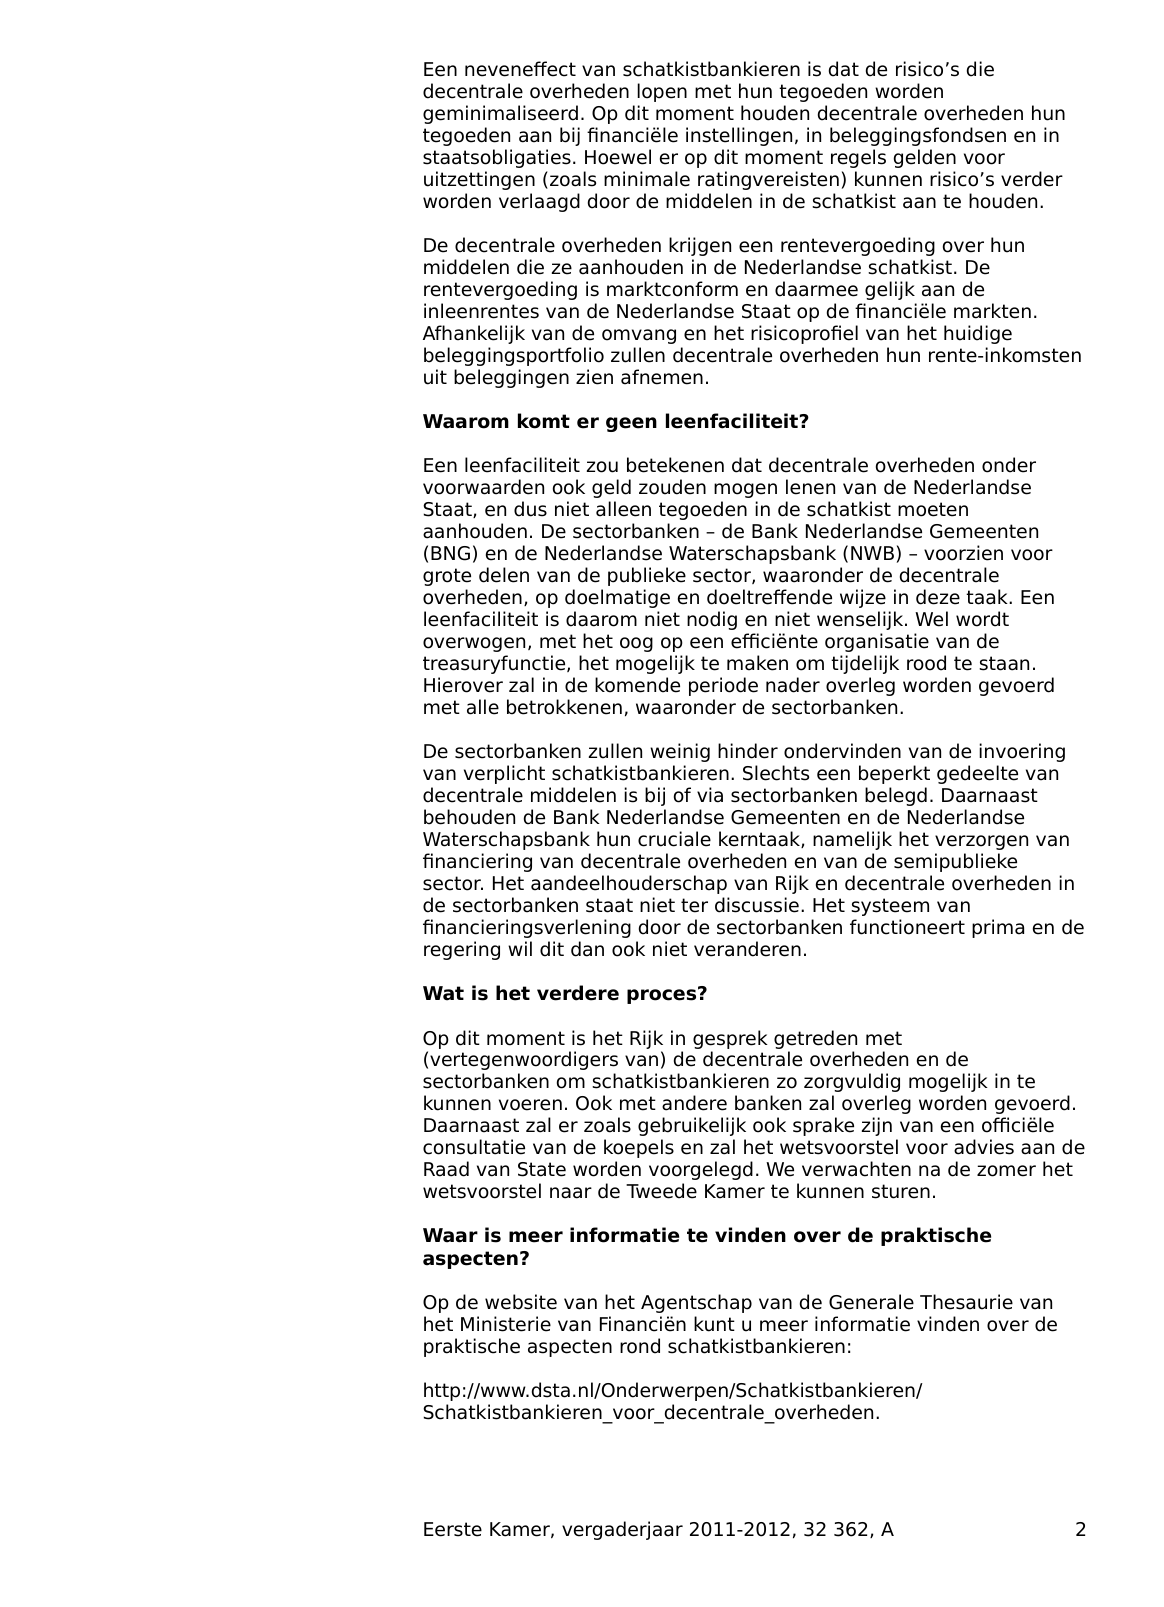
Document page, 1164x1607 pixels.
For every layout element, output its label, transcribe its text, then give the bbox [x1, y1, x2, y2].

subtitle Wat is het verdere proces? [422, 983, 1087, 1005]
subtitle Waarom komt er geen leenfaciliteit? [422, 411, 1087, 433]
text Een leenfaciliteit zou betekenen dat decentrale overheden onder voorwaarden ook geld zouden mogen lenen van de Nederlandse Staat, en dus niet alleen tegoeden in de schatkist moeten aanhouden. De sectorbanken – de Bank Nederlandse Gemeenten (BNG) en de Nederlandse Waterschapsbank (NWB) – voorzien voor grote delen van de publieke sector, waaronder de decentrale overheden, op doelmatige en doeltreffende wijze in deze taak. Een leenfaciliteit is daarom niet nodig en niet wenselijk. Wel wordt overwogen, met het oog op een efficiënte organisatie van de treasuryfunctie, het mogelijk te maken om tijdelijk rood te staan. Hierover zal in de komende periode nader overleg worden gevoerd met alle betrokkenen, waaronder de sectorbanken. [422, 455, 1087, 719]
text Op dit moment is het Rijk in gesprek getreden met (vertegenwoordigers van) de decentrale overheden en de sectorbanken om schatkistbankieren zo zorgvuldig mogelijk in te kunnen voeren. Ook met andere banken zal overleg worden gevoerd. Daarnaast zal er zoals gebruikelijk ook sprake zijn van een officiële consultatie van de koepels en zal het wetsvoorstel voor advies aan de Raad van State worden voorgelegd. We verwachten na de zomer het wetsvoorstel naar de Tweede Kamer te kunnen sturen. [422, 1027, 1087, 1203]
text De sectorbanken zullen weinig hinder ondervinden van de invoering van verplicht schatkistbankieren. Slechts een beperkt gedeelte van decentrale middelen is bij of via sectorbanken belegd. Daarnaast behouden de Bank Nederlandse Gemeenten en de Nederlandse Waterschapsbank hun cruciale kerntaak, namelijk het verzorgen van financiering van decentrale overheden en van de semipublieke sector. Het aandeelhouderschap van Rijk en decentrale overheden in de sectorbanken staat niet ter discussie. Het systeem van financieringsverlening door de sectorbanken functioneert prima en de regering wil dit dan ook niet veranderen. [422, 741, 1087, 961]
subtitle Waar is meer informatie te vinden over de praktische aspecten? [422, 1225, 1087, 1269]
text De decentrale overheden krijgen een rentevergoeding over hun middelen die ze aanhouden in de Nederlandse schatkist. De rentevergoeding is marktconform en daarmee gelijk aan de inleenrentes van de Nederlandse Staat op de financiële markten. Afhankelijk van de omvang en het risicoprofiel van het huidige beleggingsportfolio zullen decentrale overheden hun rente-inkomsten uit beleggingen zien afnemen. [422, 235, 1087, 389]
text Op de website van het Agentschap van de Generale Thesaurie van het Ministerie van Financiën kunt u meer informatie vinden over de praktische aspecten rond schatkistbankieren: [422, 1292, 1087, 1357]
text Een neveneffect van schatkistbankieren is dat de risico’s die decentrale overheden lopen met hun tegoeden worden geminimaliseerd. Op dit moment houden decentrale overheden hun tegoeden aan bij financiële instellingen, in beleggingsfondsen en in staatsobligaties. Hoewel er op dit moment regels gelden voor uitzettingen (zoals minimale ratingvereisten) kunnen risico’s verder worden verlaagd door de middelen in de schatkist aan te houden. [422, 59, 1087, 213]
text http://www.dsta.nl/Onderwerpen/Schatkistbankieren/Schatkistbankieren_voor_decentrale_overheden. [422, 1380, 1087, 1424]
